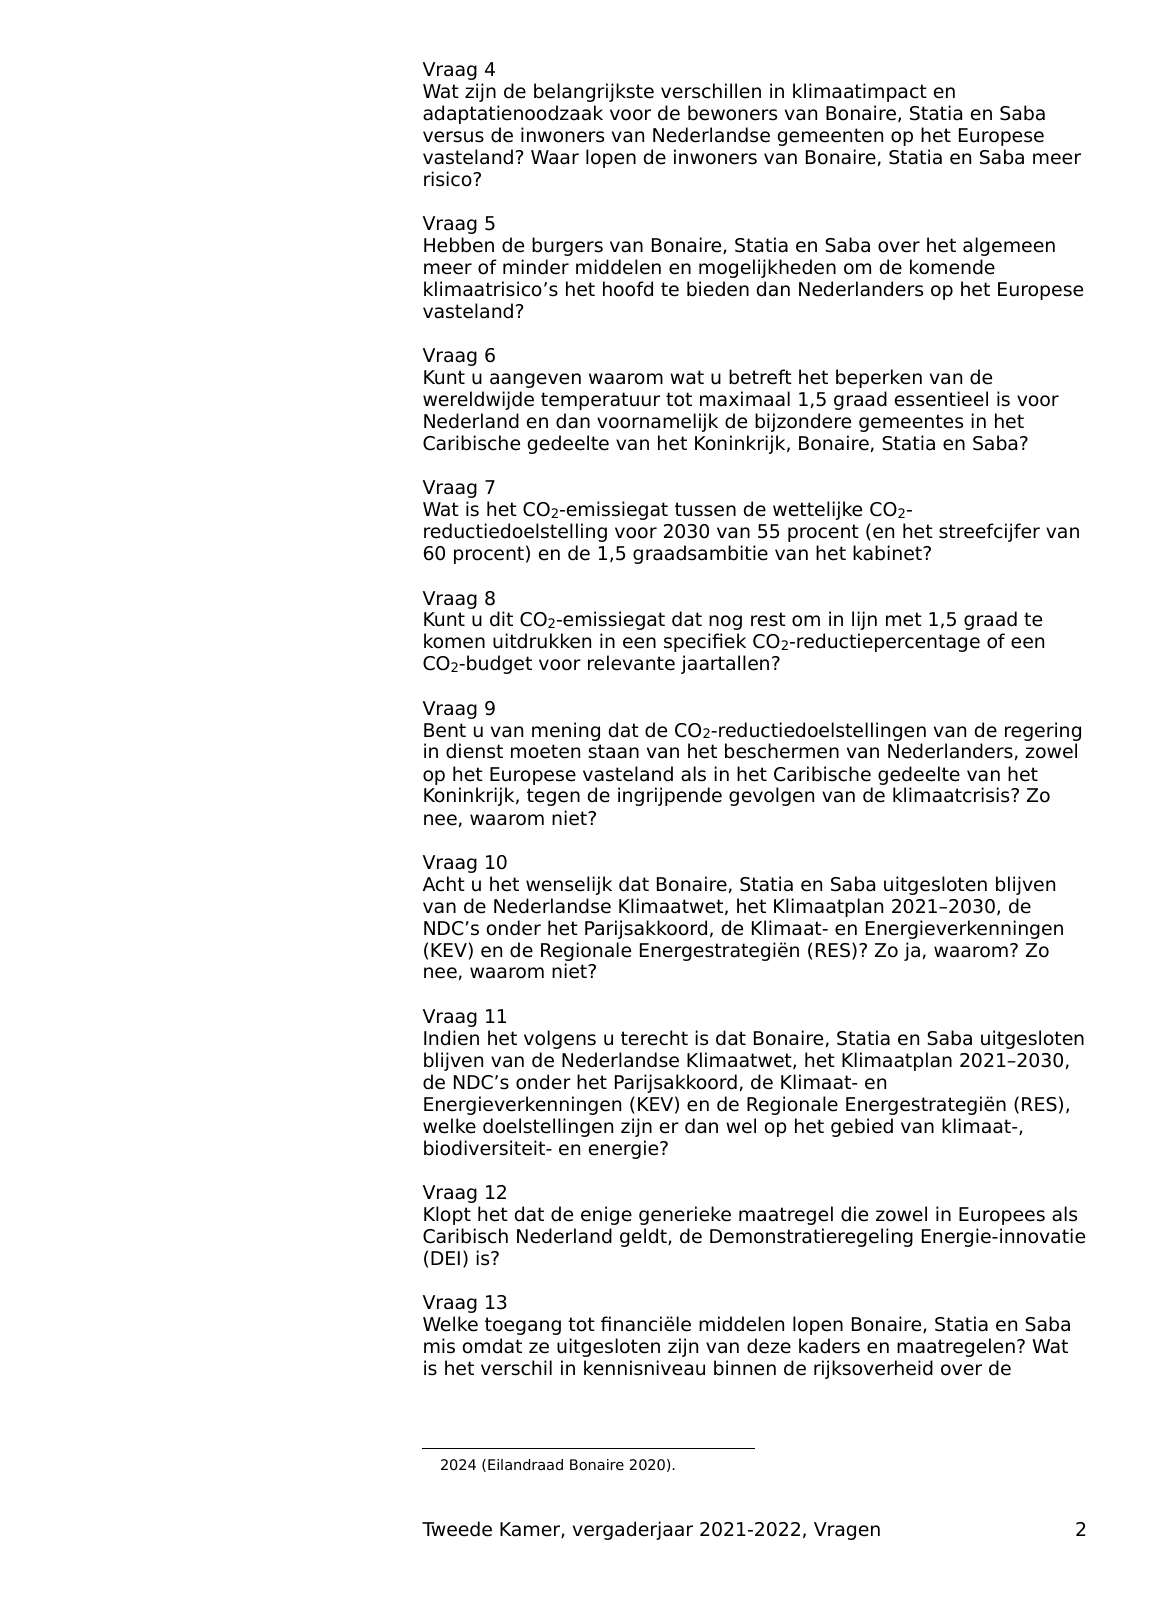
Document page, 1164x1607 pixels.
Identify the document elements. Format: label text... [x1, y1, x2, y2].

text Vraag 6 [422, 345, 1087, 367]
text Hebben de burgers van Bonaire, Statia en Saba over het algemeen meer of minder middelen en mogelijkheden om de komende klimaatrisico’s het hoofd te bieden dan Nederlanders op het Europese vasteland? [422, 235, 1087, 323]
text 2024 (Eilandraad Bonaire 2020). [422, 1457, 1087, 1474]
text Vraag 7 [422, 477, 1087, 499]
text Vraag 8 [422, 587, 1087, 609]
text Vraag 9 [422, 697, 1087, 719]
text Vraag 13 [422, 1292, 1087, 1314]
text Vraag 4 [422, 59, 1087, 81]
text Welke toegang tot financiële middelen lopen Bonaire, Statia en Saba mis omdat ze uitgesloten zijn van deze kaders en maatregelen? Wat is het verschil in kennisniveau binnen de rijksoverheid over de [422, 1314, 1087, 1380]
text Vraag 12 [422, 1182, 1087, 1204]
text Kunt u aangeven waarom wat u betreft het beperken van de wereldwijde temperatuur tot maximaal 1,5 graad essentieel is voor Nederland en dan voornamelijk de bijzondere gemeentes in het Caribische gedeelte van het Koninkrijk, Bonaire, Statia en Saba? [422, 367, 1087, 455]
text Bent u van mening dat de CO2-reductiedoelstellingen van de regering in dienst moeten staan van het beschermen van Nederlanders, zowel op het Europese vasteland als in het Caribische gedeelte van het Koninkrijk, tegen de ingrijpende gevolgen van de klimaatcrisis? Zo nee, waarom niet? [422, 719, 1087, 829]
text Acht u het wenselijk dat Bonaire, Statia en Saba uitgesloten blijven van de Nederlandse Klimaatwet, het Klimaatplan 2021–2030, de NDC’s onder het Parijsakkoord, de Klimaat- en Energieverkenningen (KEV) en de Regionale Energestrategiën (RES)? Zo ja, waarom? Zo nee, waarom niet? [422, 873, 1087, 983]
text Indien het volgens u terecht is dat Bonaire, Statia en Saba uitgesloten blijven van de Nederlandse Klimaatwet, het Klimaatplan 2021–2030, de NDC’s onder het Parijsakkoord, de Klimaat- en Energieverkenningen (KEV) en de Regionale Energestrategiën (RES), welke doelstellingen zijn er dan wel op het gebied van klimaat-, biodiversiteit- en energie? [422, 1028, 1087, 1159]
text Klopt het dat de enige generieke maatregel die zowel in Europees als Caribisch Nederland geldt, de Demonstratieregeling Energie-innovatie (DEI) is? [422, 1204, 1087, 1269]
text Kunt u dit CO2-emissiegat dat nog rest om in lijn met 1,5 graad te komen uitdrukken in een specifiek CO2-reductiepercentage of een CO2-budget voor relevante jaartallen? [422, 609, 1087, 675]
text Wat is het CO2-emissiegat tussen de wettelijke CO2-reductiedoelstelling voor 2030 van 55 procent (en het streefcijfer van 60 procent) en de 1,5 graadsambitie van het kabinet? [422, 499, 1087, 565]
text Vraag 5 [422, 213, 1087, 235]
text Vraag 11 [422, 1006, 1087, 1028]
text Wat zijn de belangrijkste verschillen in klimaatimpact en adaptatienoodzaak voor de bewoners van Bonaire, Statia en Saba versus de inwoners van Nederlandse gemeenten op het Europese vasteland? Waar lopen de inwoners van Bonaire, Statia en Saba meer risico? [422, 81, 1087, 191]
text Vraag 10 [422, 852, 1087, 873]
